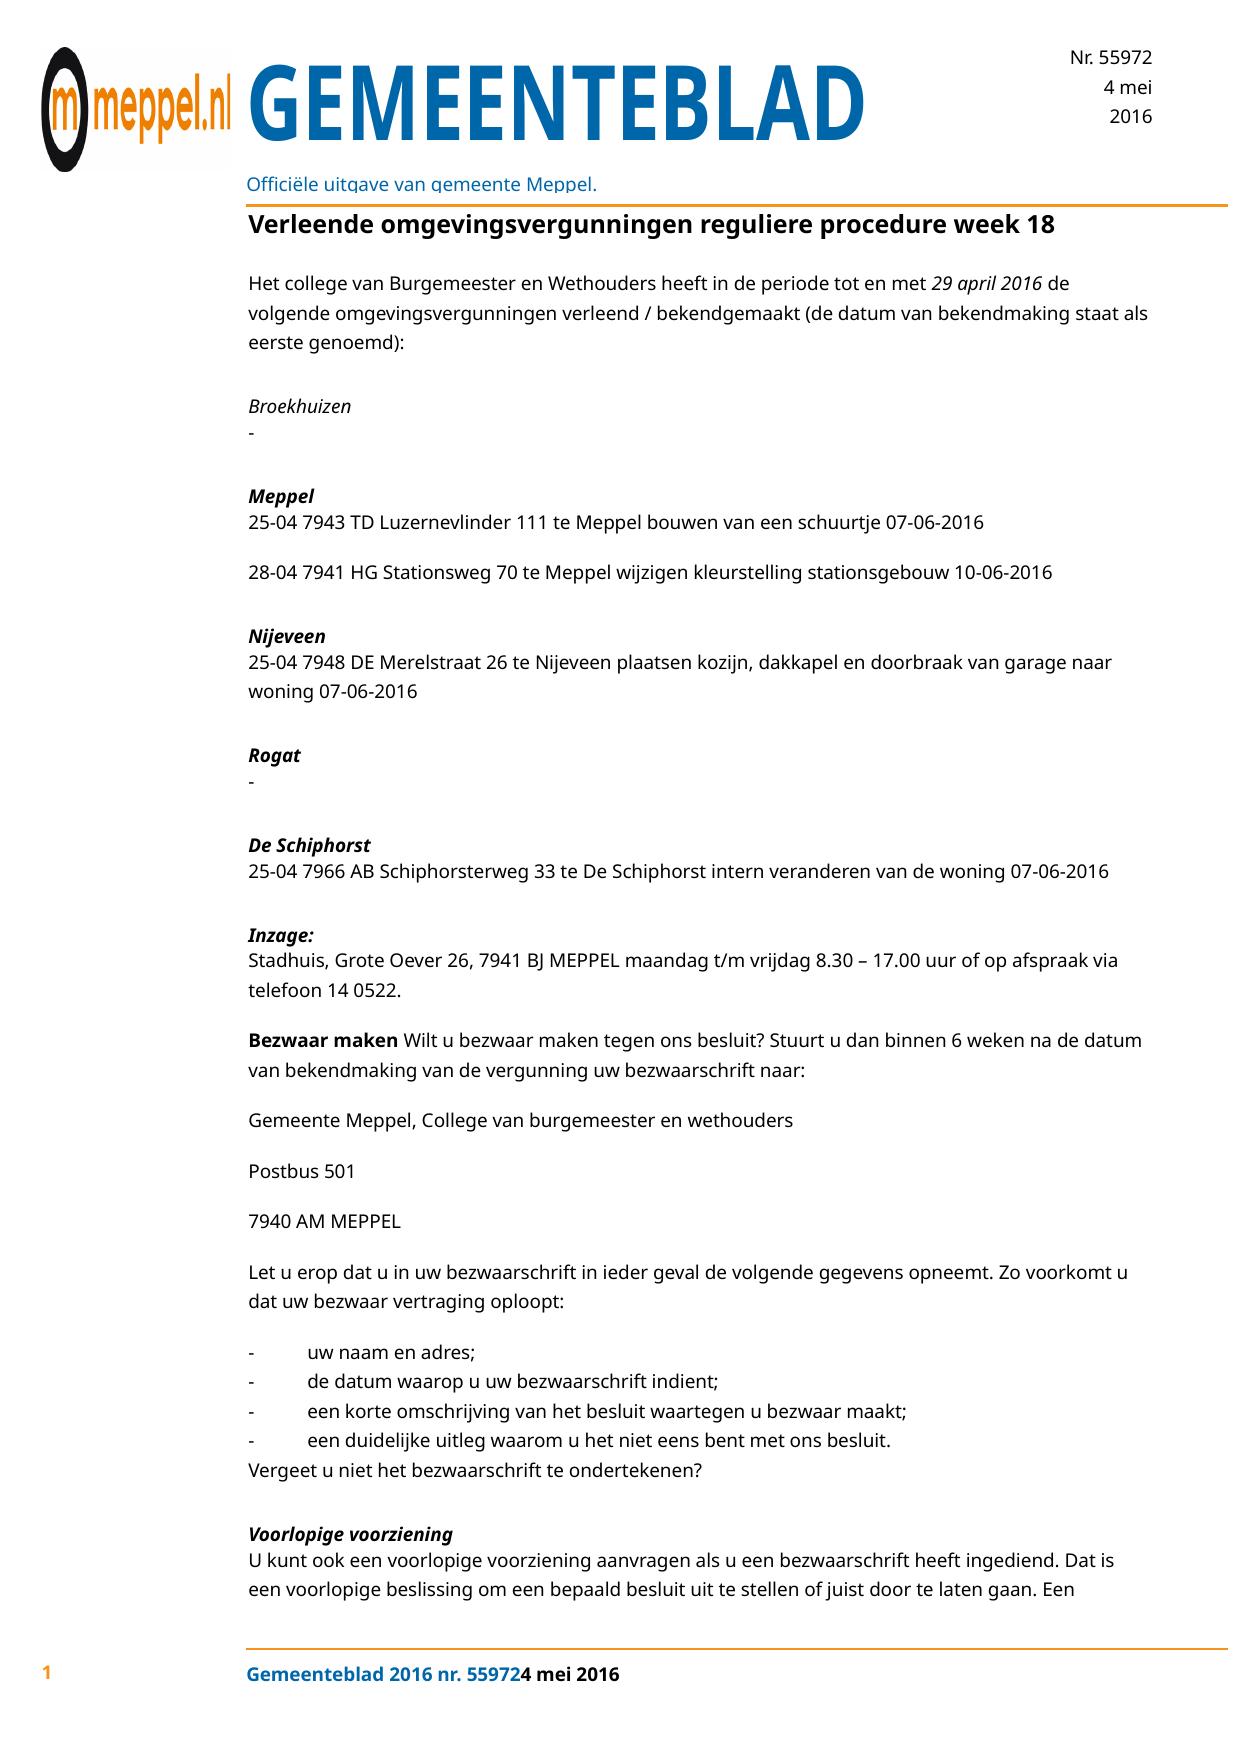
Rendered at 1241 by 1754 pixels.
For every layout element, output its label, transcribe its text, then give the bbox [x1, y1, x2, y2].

text Let u erop dat u in uw bezwaarschrift in ieder geval de volgende gegevens opneemt. Zo voorkomt u dat uw bezwaar vertraging oploopt: [248, 1259, 1152, 1314]
text Inzage: [248, 922, 1152, 948]
text - [248, 768, 1152, 794]
text Stadhuis, Grote Oever 26, 7941 BJ MEPPEL maandag t/m vrijdag 8.30 – 17.00 uur of op afspraak via telefoon 14 0522. [248, 948, 1152, 1003]
text Gemeente Meppel, College van burgemeester en wethouders [248, 1108, 1152, 1133]
text 25-04 7943 TD Luzernevlinder 111 te Meppel bouwen van een schuurtje 07-06-2016 [248, 509, 1152, 534]
text 25-04 7966 AB Schiphorsterweg 33 te De Schiphorst intern veranderen van de woning 07-06-2016 [248, 858, 1152, 884]
list een korte omschrijving van het besluit waartegen u bezwaar maakt; [248, 1398, 1152, 1424]
text Rogat [248, 742, 1152, 768]
text De Schiphorst [248, 832, 1152, 858]
picture [41, 47, 231, 172]
text 25-04 7948 DE Merelstraat 26 te Nijeveen plaatsen kozijn, dakkapel en doorbraak van garage naar woning 07-06-2016 [248, 649, 1152, 704]
text Nijeveen [248, 623, 1152, 649]
list de datum waarop u uw bezwaarschrift indient; [248, 1368, 1152, 1394]
text 7940 AM MEPPEL [248, 1208, 1152, 1234]
text Verleende omgevingsvergunningen reguliere procedure week 18 [248, 207, 1152, 241]
list een duidelijke uitleg waarom u het niet eens bent met ons besluit. [248, 1428, 1152, 1453]
text - [248, 419, 1152, 445]
text 28-04 7941 HG Stationsweg 70 te Meppel wijzigen kleurstelling stationsgebouw 10-06-2016 [248, 559, 1152, 585]
text Voorlopige voorziening [248, 1521, 1152, 1547]
text Het college van Burgemeester en Wethouders heeft in de periode tot en met 29 april 2016 de volgende omgevingsvergunningen verleend / bekendgemaakt (de datum van bekendmaking staat als eerste genoemd): [248, 270, 1152, 355]
text Bezwaar maken Wilt u bezwaar maken tegen ons besluit? Stuurt u dan binnen 6 weken na de datum van bekendmaking van de vergunning uw bezwaarschrift naar: [248, 1028, 1152, 1083]
text Postbus 501 [248, 1158, 1152, 1184]
text U kunt ook een voorlopige voorziening aanvragen als u een bezwaarschrift heeft ingediend. Dat is een voorlopige beslissing om een bepaald besluit uit te stellen of juist door te laten gaan. Een [248, 1547, 1152, 1602]
text Vergeet u niet het bezwaarschrift te ondertekenen? [248, 1457, 1152, 1483]
text Broekhuizen [248, 393, 1152, 419]
list uw naam en adres; [248, 1339, 1152, 1364]
text Meppel [248, 483, 1152, 509]
